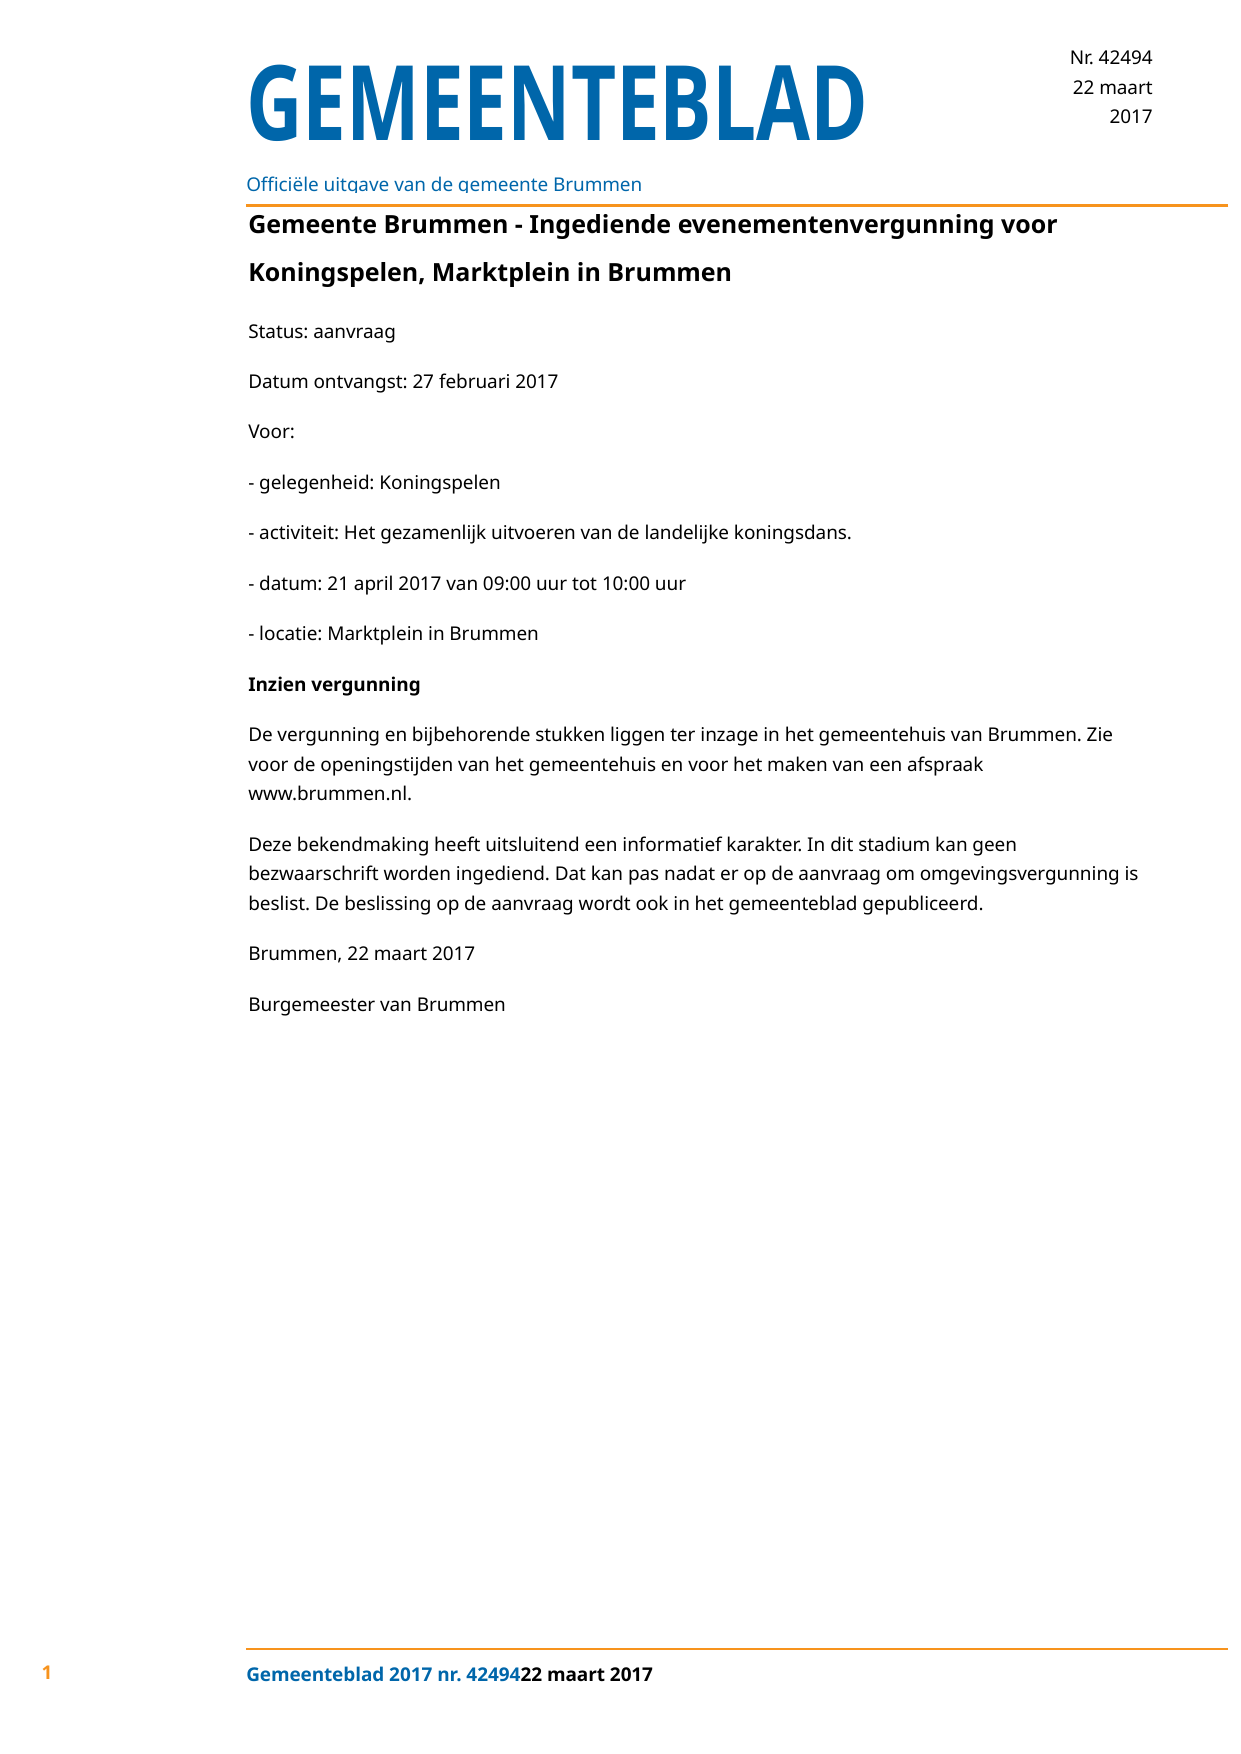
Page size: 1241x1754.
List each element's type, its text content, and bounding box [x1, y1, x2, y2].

text Gemeente Brummen - Ingediende evenementenvergunning voor Koningspelen, Marktplein in Brummen [248, 207, 1152, 288]
text Burgemeester van Brummen [248, 991, 1152, 1017]
text - gelegenheid: Koningspelen [248, 469, 1152, 495]
text De vergunning en bijbehorende stukken liggen ter inzage in het gemeentehuis van Brummen. Zie voor de openingstijden van het gemeentehuis en voor het maken van een afspraak www.brummen.nl. [248, 721, 1152, 806]
text Brummen, 22 maart 2017 [248, 940, 1152, 966]
text Status: aanvraag [248, 318, 1152, 344]
text - activiteit: Het gezamenlijk uitvoeren van de landelijke koningsdans. [248, 519, 1152, 545]
text - datum: 21 april 2017 van 09:00 uur tot 10:00 uur [248, 570, 1152, 596]
text Inzien vergunning [248, 671, 1152, 697]
text - locatie: Marktplein in Brummen [248, 620, 1152, 646]
picture [41, 47, 231, 172]
text Voor: [248, 419, 1152, 444]
text Deze bekendmaking heeft uitsluitend een informatief karakter. In dit stadium kan geen bezwaarschrift worden ingediend. Dat kan pas nadat er op de aanvraag om omgevingsvergunning is beslist. De beslissing op de aanvraag wordt ook in het gemeenteblad gepubliceerd. [248, 831, 1152, 916]
text Datum ontvangst: 27 februari 2017 [248, 368, 1152, 394]
